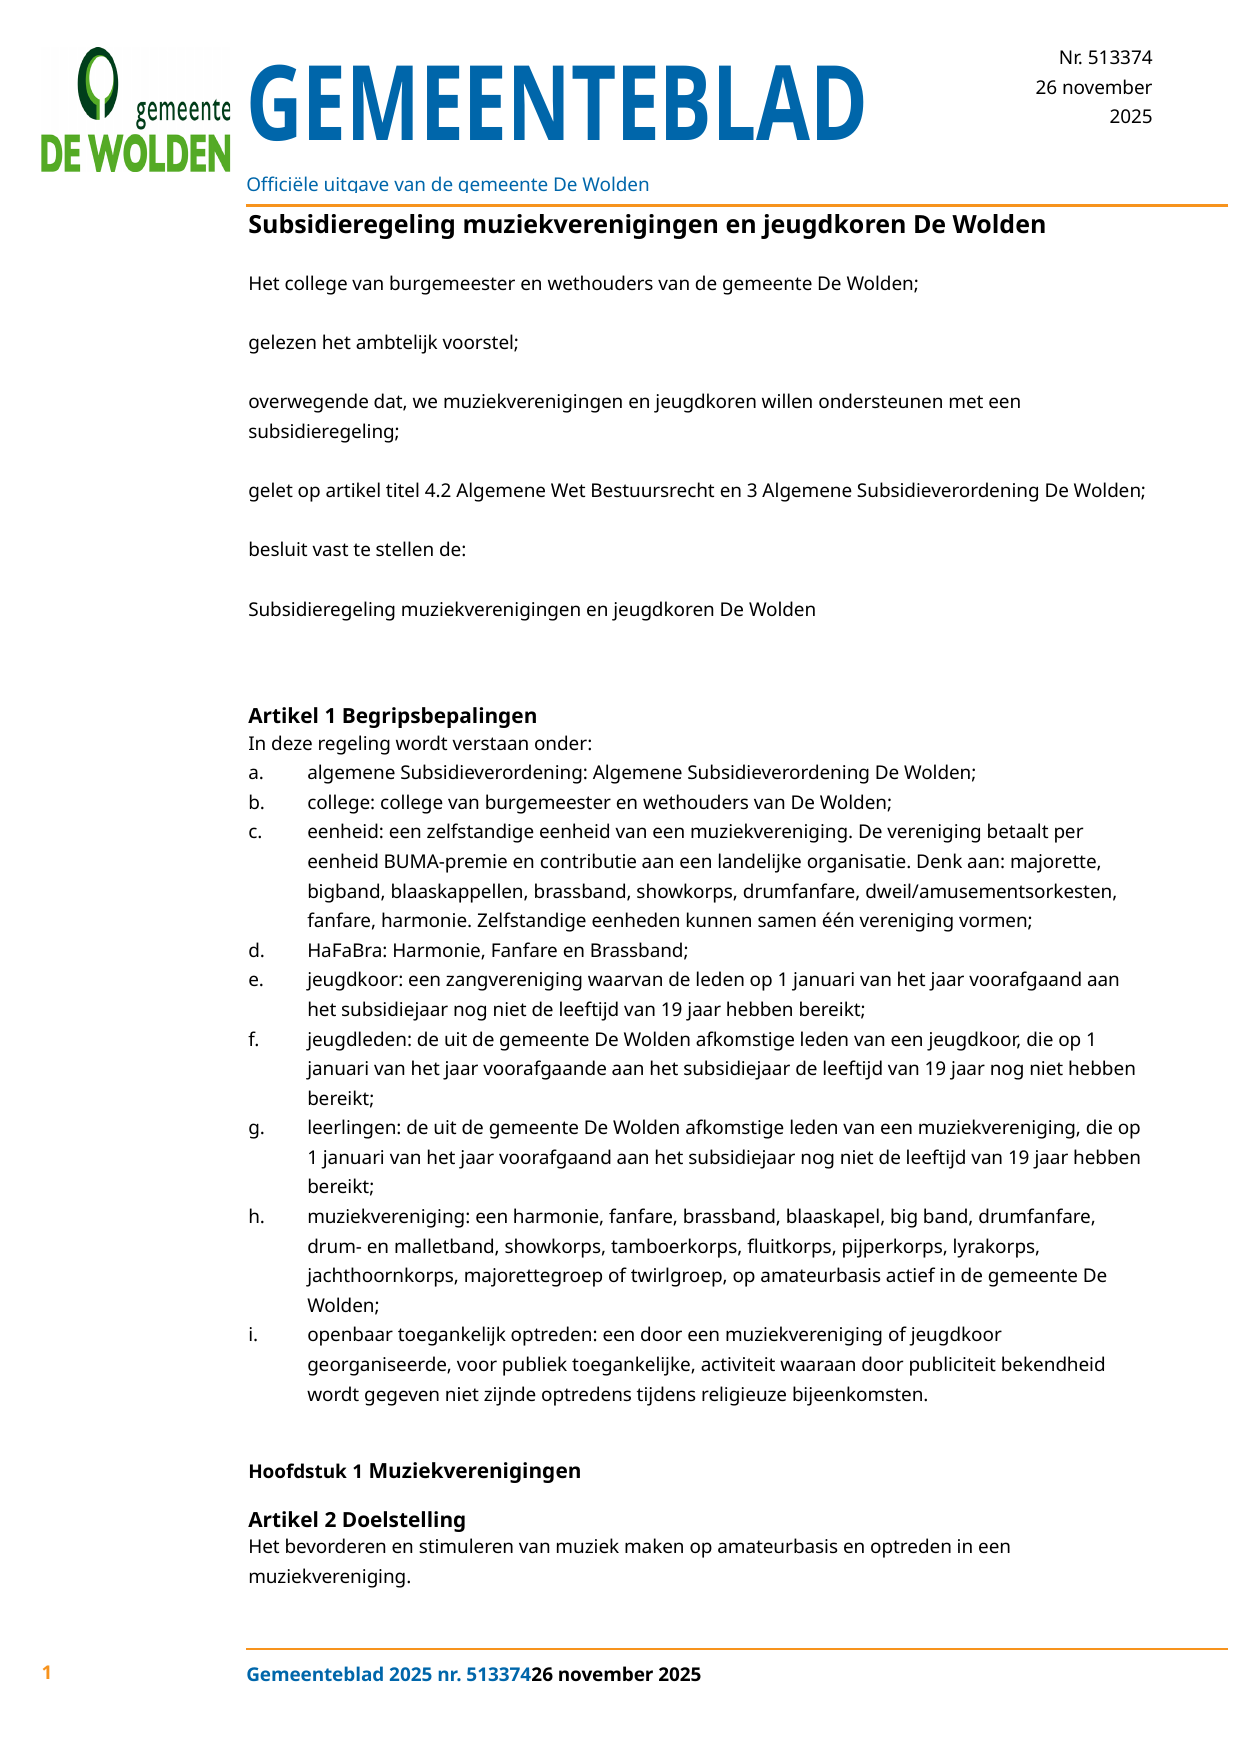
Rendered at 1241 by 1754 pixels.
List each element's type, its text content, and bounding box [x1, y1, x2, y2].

text Subsidieregeling muziekverenigingen en jeugdkoren De Wolden [248, 596, 1152, 621]
picture [41, 47, 231, 172]
list algemene Subsidieverordening: Algemene Subsidieverordening De Wolden; [248, 759, 1152, 785]
text Subsidieregeling muziekverenigingen en jeugdkoren De Wolden [248, 207, 1152, 241]
text Het bevorderen en stimuleren van muziek maken op amateurbasis en optreden in een muziekvereniging. [248, 1534, 1152, 1589]
text overwegende dat, we muziekverenigingen en jeugdkoren willen ondersteunen met een subsidieregeling; [248, 389, 1152, 444]
list leerlingen: de uit de gemeente De Wolden afkomstige leden van een muziekvereniging, die op 1 januari van het jaar voorafgaand aan het subsidiejaar nog niet de leeftijd van 19 jaar hebben bereikt; [248, 1114, 1152, 1199]
text Artikel 2 Doelstelling [248, 1505, 1152, 1534]
list muziekvereniging: een harmonie, fanfare, brassband, blaaskapel, big band, drumfanfare, drum- en malletband, showkorps, tamboerkorps, fluitkorps, pijperkorps, lyrakorps, jachthoornkorps, majorettegroep of twirlgroep, op amateurbasis actief in de gemeente De Wolden; [248, 1203, 1152, 1318]
list jeugdleden: de uit de gemeente De Wolden afkomstige leden van een jeugdkoor, die op 1 januari van het jaar voorafgaande aan het subsidiejaar de leeftijd van 19 jaar nog niet hebben bereikt; [248, 1026, 1152, 1111]
text besluit vast te stellen de: [248, 537, 1152, 562]
list college: college van burgemeester en wethouders van De Wolden; [248, 789, 1152, 815]
list eenheid: een zelfstandige eenheid van een muziekvereniging. De vereniging betaalt per eenheid BUMA-premie en contributie aan een landelijke organisatie. Denk aan: majorette, bigband, blaaskappellen, brassband, showkorps, drumfanfare, dweil/amusementsorkesten, fanfare, harmonie. Zelfstandige eenheden kunnen samen één vereniging vormen; [248, 819, 1152, 933]
text In deze regeling wordt verstaan onder: [248, 730, 1152, 756]
list jeugdkoor: een zangvereniging waarvan de leden op 1 januari van het jaar voorafgaand aan het subsidiejaar nog niet de leeftijd van 19 jaar hebben bereikt; [248, 967, 1152, 1022]
text Artikel 1 Begripsbepalingen [248, 701, 1152, 730]
text gelezen het ambtelijk voorstel; [248, 329, 1152, 355]
text gelet op artikel titel 4.2 Algemene Wet Bestuursrecht en 3 Algemene Subsidieverordening De Wolden; [248, 477, 1152, 503]
text Het college van burgemeester en wethouders van de gemeente De Wolden; [248, 270, 1152, 296]
list openbaar toegankelijk optreden: een door een muziekvereniging of jeugdkoor georganiseerde, voor publiek toegankelijke, activiteit waaraan door publiciteit bekendheid wordt gegeven niet zijnde optredens tijdens religieuze bijeenkomsten. [248, 1322, 1152, 1406]
text Hoofdstuk 1 Muziekverenigingen [248, 1456, 1152, 1484]
list HaFaBra: Harmonie, Fanfare en Brassband; [248, 937, 1152, 963]
